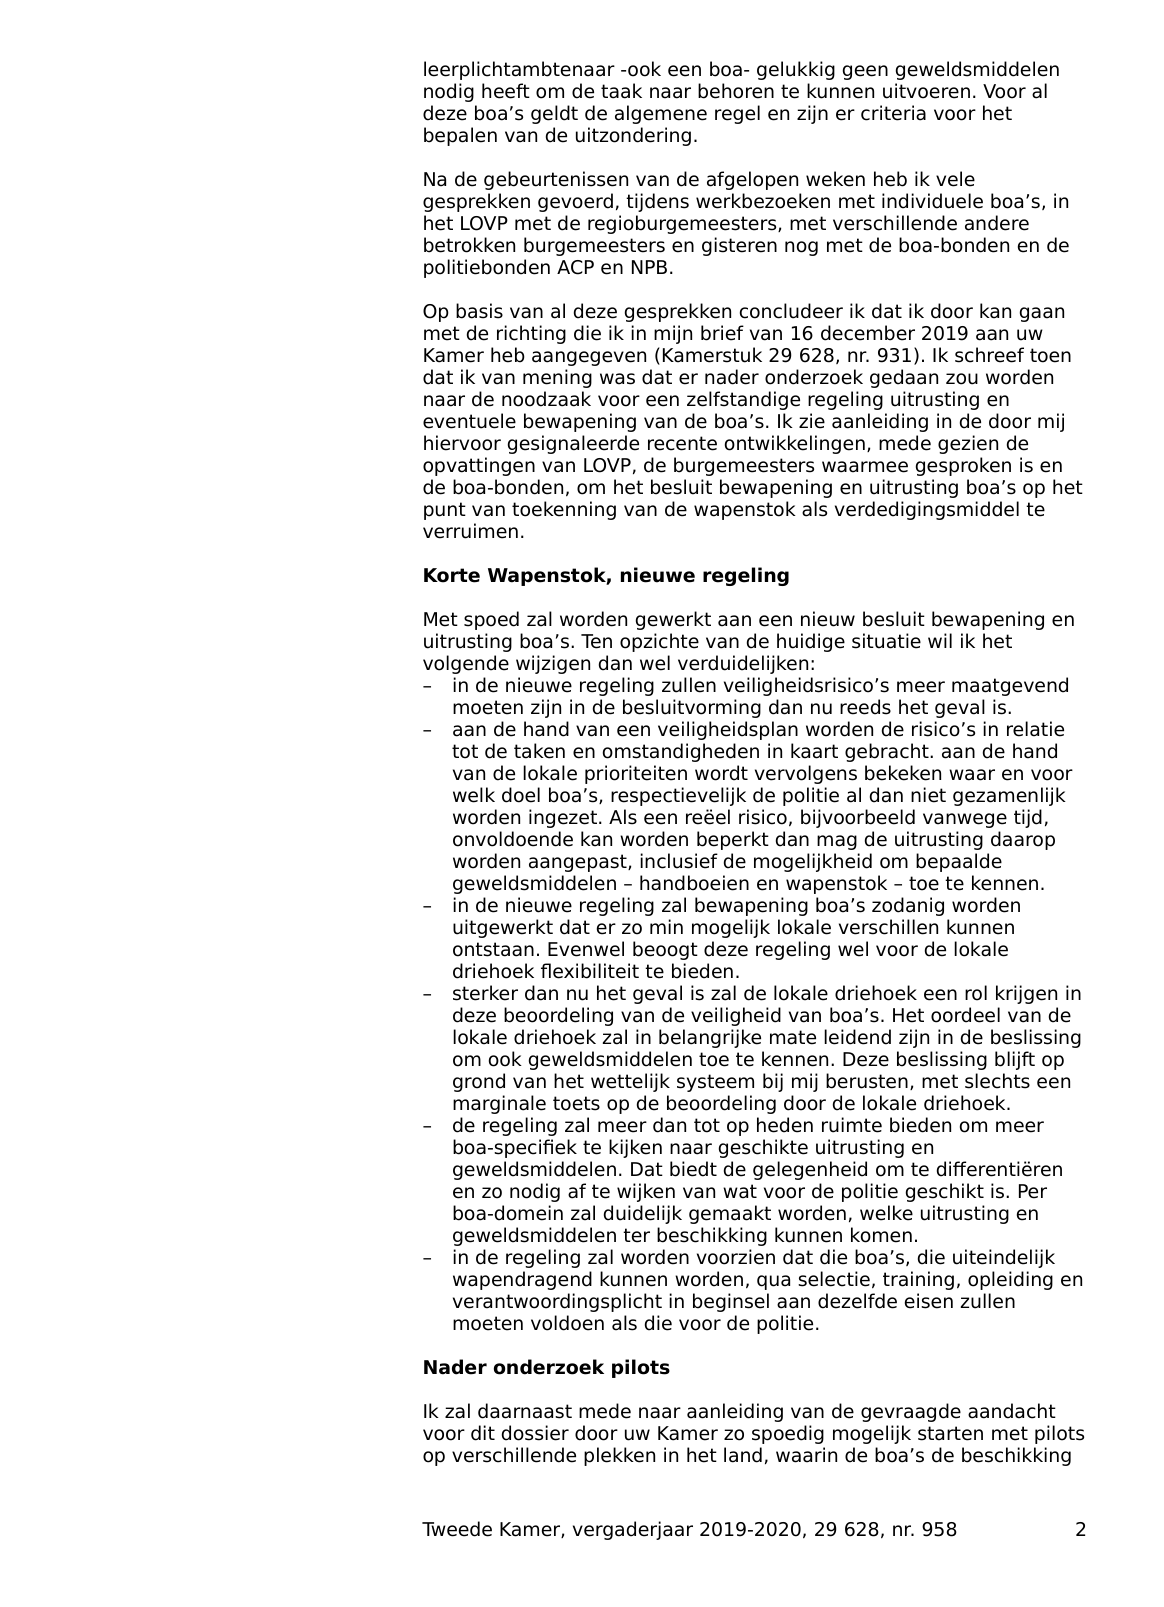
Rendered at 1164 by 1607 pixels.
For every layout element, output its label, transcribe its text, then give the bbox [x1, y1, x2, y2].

text – in de nieuwe regeling zullen veiligheidsrisico’s meer maatgevend moeten zijn in de besluitvorming dan nu reeds het geval is. [422, 675, 1087, 719]
text Met spoed zal worden gewerkt aan een nieuw besluit bewapening en uitrusting boa’s. Ten opzichte van de huidige situatie wil ik het volgende wijzigen dan wel verduidelijken: [422, 609, 1087, 675]
text Op basis van al deze gesprekken concludeer ik dat ik door kan gaan met de richting die ik in mijn brief van 16 december 2019 aan uw Kamer heb aangegeven (Kamerstuk 29 628, nr. 931). Ik schreef toen dat ik van mening was dat er nader onderzoek gedaan zou worden naar de noodzaak voor een zelfstandige regeling uitrusting en eventuele bewapening van de boa’s. Ik zie aanleiding in de door mij hiervoor gesignaleerde recente ontwikkelingen, mede gezien de opvattingen van LOVP, de burgemeesters waarmee gesproken is en de boa-bonden, om het besluit bewapening en uitrusting boa’s op het punt van toekenning van de wapenstok als verdedigingsmiddel te verruimen. [422, 301, 1087, 543]
text – aan de hand van een veiligheidsplan worden de risico’s in relatie tot de taken en omstandigheden in kaart gebracht. aan de hand van de lokale prioriteiten wordt vervolgens bekeken waar en voor welk doel boa’s, respectievelijk de politie al dan niet gezamenlijk worden ingezet. Als een reëel risico, bijvoorbeeld vanwege tijd, onvoldoende kan worden beperkt dan mag de uitrusting daarop worden aangepast, inclusief de mogelijkheid om bepaalde geweldsmiddelen – handboeien en wapenstok – toe te kennen. [422, 719, 1087, 895]
text – sterker dan nu het geval is zal de lokale driehoek een rol krijgen in deze beoordeling van de veiligheid van boa’s. Het oordeel van de lokale driehoek zal in belangrijke mate leidend zijn in de beslissing om ook geweldsmiddelen toe te kennen. Deze beslissing blijft op grond van het wettelijk systeem bij mij berusten, met slechts een marginale toets op de beoordeling door de lokale driehoek. [422, 983, 1087, 1115]
text – in de nieuwe regeling zal bewapening boa’s zodanig worden uitgewerkt dat er zo min mogelijk lokale verschillen kunnen ontstaan. Evenwel beoogt deze regeling wel voor de lokale driehoek flexibiliteit te bieden. [422, 895, 1087, 983]
text leerplichtambtenaar -ook een boa- gelukkig geen geweldsmiddelen nodig heeft om de taak naar behoren te kunnen uitvoeren. Voor al deze boa’s geldt de algemene regel en zijn er criteria voor het bepalen van de uitzondering. [422, 59, 1087, 147]
text – de regeling zal meer dan tot op heden ruimte bieden om meer boa-specifiek te kijken naar geschikte uitrusting en geweldsmiddelen. Dat biedt de gelegenheid om te differentiëren en zo nodig af te wijken van wat voor de politie geschikt is. Per boa-domein zal duidelijk gemaakt worden, welke uitrusting en geweldsmiddelen ter beschikking kunnen komen. [422, 1115, 1087, 1247]
text – in de regeling zal worden voorzien dat die boa’s, die uiteindelijk wapendragend kunnen worden, qua selectie, training, opleiding en verantwoordingsplicht in beginsel aan dezelfde eisen zullen moeten voldoen als die voor de politie. [422, 1247, 1087, 1335]
subtitle Korte Wapenstok, nieuwe regeling [422, 565, 1087, 587]
text Ik zal daarnaast mede naar aanleiding van de gevraagde aandacht voor dit dossier door uw Kamer zo spoedig mogelijk starten met pilots op verschillende plekken in het land, waarin de boa’s de beschikking [422, 1401, 1087, 1467]
text Na de gebeurtenissen van de afgelopen weken heb ik vele gesprekken gevoerd, tijdens werkbezoeken met individuele boa’s, in het LOVP met de regioburgemeesters, met verschillende andere betrokken burgemeesters en gisteren nog met de boa-bonden en de politiebonden ACP en NPB. [422, 169, 1087, 279]
subtitle Nader onderzoek pilots [422, 1357, 1087, 1379]
